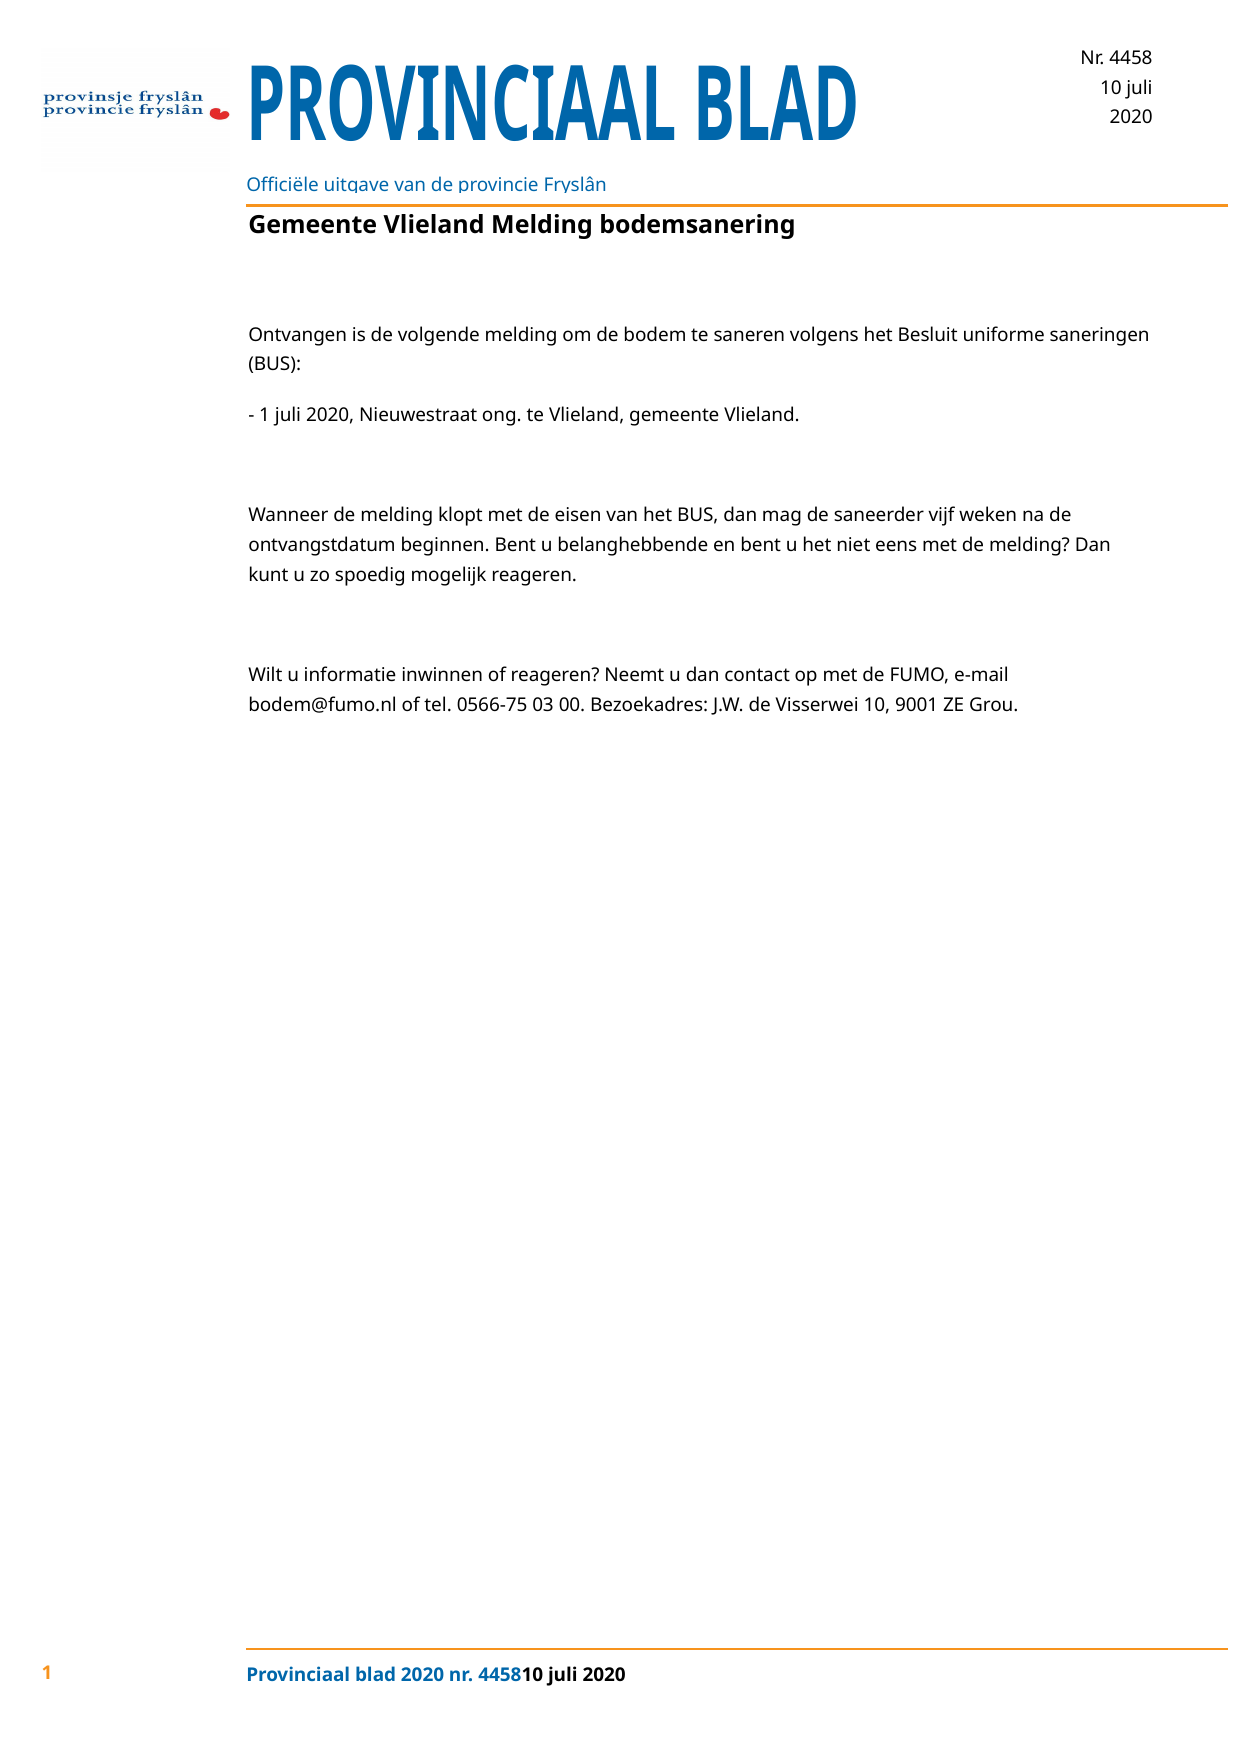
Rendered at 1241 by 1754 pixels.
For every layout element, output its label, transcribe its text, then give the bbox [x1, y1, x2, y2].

text Ontvangen is de volgende melding om de bodem te saneren volgens het Besluit uniforme saneringen (BUS): [248, 321, 1152, 376]
text Gemeente Vlieland Melding bodemsanering [248, 207, 1152, 241]
text Wanneer de melding klopt met de eisen van het BUS, dan mag de saneerder vijf weken na de ontvangstdatum beginnen. Bent u belanghebbende en bent u het niet eens met de melding? Dan kunt u zo spoedig mogelijk reageren. [248, 502, 1152, 586]
text Wilt u informatie inwinnen of reageren? Neemt u dan contact op met de FUMO, e-mail bodem@fumo.nl of tel. 0566-75 03 00. Bezoekadres: J.W. de Visserwei 10, 9001 ZE Grou. [248, 662, 1152, 717]
picture [41, 47, 231, 172]
text - 1 juli 2020, Nieuwestraat ong. te Vlieland, gemeente Vlieland. [248, 401, 1152, 426]
